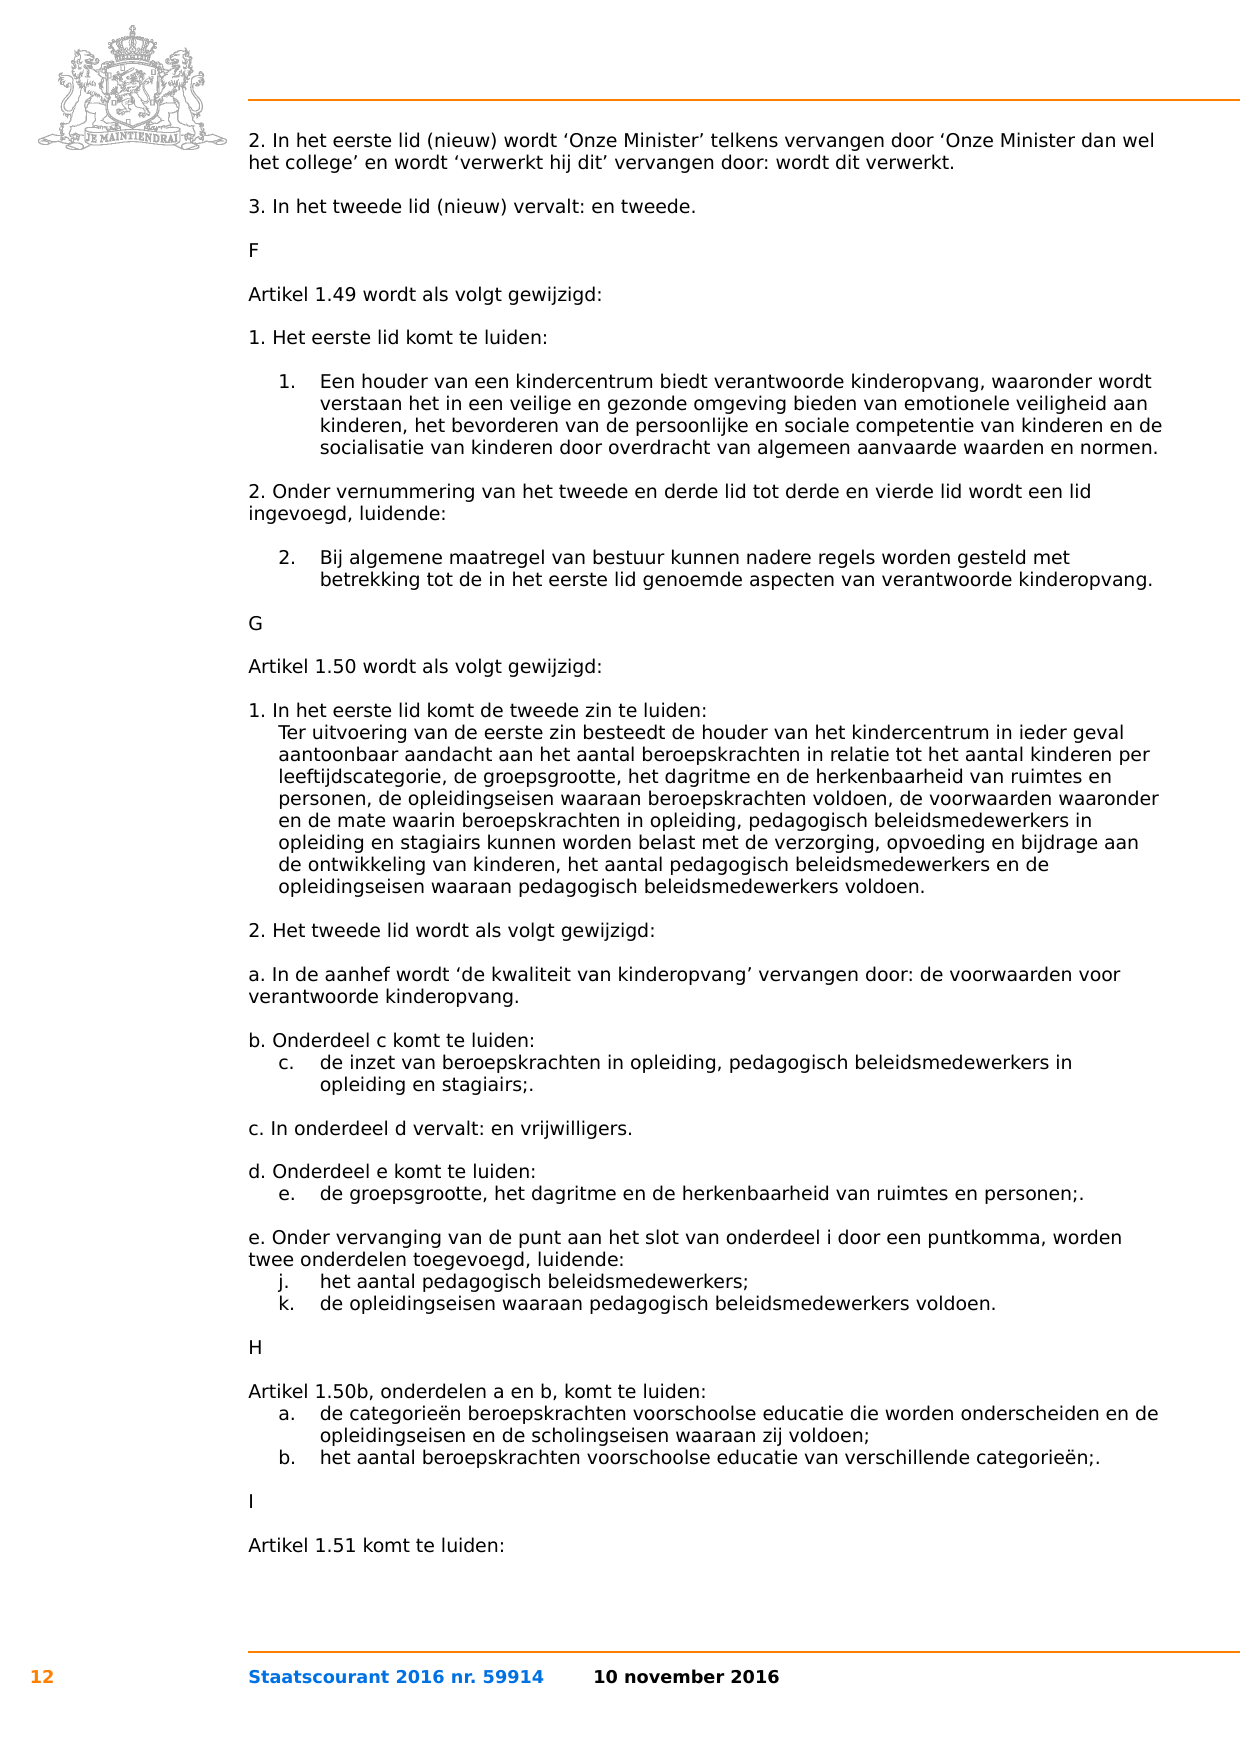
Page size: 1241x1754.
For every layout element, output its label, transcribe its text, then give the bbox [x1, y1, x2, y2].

text e. de groepsgrootte, het dagritme en de herkenbaarheid van ruimtes en personen;. [278, 1183, 1163, 1205]
text Artikel 1.50b, onderdelen a en b, komt te luiden: [248, 1381, 1163, 1403]
text G [248, 613, 1163, 634]
text a. de categorieën beroepskrachten voorschoolse educatie die worden onderscheiden en de opleidingseisen en de scholingseisen waaraan zij voldoen; [278, 1403, 1163, 1447]
text b. het aantal beroepskrachten voorschoolse educatie van verschillende categorieën;. [278, 1447, 1163, 1469]
picture [38, 25, 227, 150]
text H [248, 1337, 1163, 1359]
text 2. In het eerste lid (nieuw) wordt ‘Onze Minister’ telkens vervangen door ‘Onze Minister dan wel het college’ en wordt ‘verwerkt hij dit’ vervangen door: wordt dit verwerkt. [248, 130, 1163, 174]
text a. In de aanhef wordt ‘de kwaliteit van kinderopvang’ vervangen door: de voorwaarden voor verantwoorde kinderopvang. [248, 964, 1163, 1008]
text c. de inzet van beroepskrachten in opleiding, pedagogisch beleidsmedewerkers in opleiding en stagiairs;. [278, 1052, 1163, 1096]
text Artikel 1.49 wordt als volgt gewijzigd: [248, 283, 1163, 305]
text j. het aantal pedagogisch beleidsmedewerkers; [278, 1271, 1163, 1293]
text 2. Onder vernummering van het tweede en derde lid tot derde en vierde lid wordt een lid ingevoegd, luidende: [248, 481, 1163, 525]
text 3. In het tweede lid (nieuw) vervalt: en tweede. [248, 196, 1163, 218]
text Ter uitvoering van de eerste zin besteedt de houder van het kindercentrum in ieder geval aantoonbaar aandacht aan het aantal beroepskrachten in relatie tot het aantal kinderen per leeftijdscategorie, de groepsgrootte, het dagritme en de herkenbaarheid van ruimtes en personen, de opleidingseisen waaraan beroepskrachten voldoen, de voorwaarden waaronder en de mate waarin beroepskrachten in opleiding, pedagogisch beleidsmedewerkers in opleiding en stagiairs kunnen worden belast met de verzorging, opvoeding en bijdrage aan de ontwikkeling van kinderen, het aantal pedagogisch beleidsmedewerkers en de opleidingseisen waaraan pedagogisch beleidsmedewerkers voldoen. [278, 722, 1163, 898]
text Artikel 1.51 komt te luiden: [248, 1534, 1163, 1556]
text k. de opleidingseisen waaraan pedagogisch beleidsmedewerkers voldoen. [278, 1293, 1163, 1315]
text b. Onderdeel c komt te luiden: [248, 1030, 1163, 1052]
text 1. Een houder van een kindercentrum biedt verantwoorde kinderopvang, waaronder wordt verstaan het in een veilige en gezonde omgeving bieden van emotionele veiligheid aan kinderen, het bevorderen van de persoonlijke en sociale competentie van kinderen en de socialisatie van kinderen door overdracht van algemeen aanvaarde waarden en normen. [278, 371, 1163, 459]
text Artikel 1.50 wordt als volgt gewijzigd: [248, 656, 1163, 678]
text c. In onderdeel d vervalt: en vrijwilligers. [248, 1117, 1163, 1139]
text 1. Het eerste lid komt te luiden: [248, 327, 1163, 349]
text I [248, 1491, 1163, 1513]
text 2. Bij algemene maatregel van bestuur kunnen nadere regels worden gesteld met betrekking tot de in het eerste lid genoemde aspecten van verantwoorde kinderopvang. [278, 547, 1163, 591]
text 1. In het eerste lid komt de tweede zin te luiden: [248, 700, 1163, 722]
text 2. Het tweede lid wordt als volgt gewijzigd: [248, 920, 1163, 942]
text F [248, 239, 1163, 262]
text e. Onder vervanging van de punt aan het slot van onderdeel i door een puntkomma, worden twee onderdelen toegevoegd, luidende: [248, 1227, 1163, 1271]
text d. Onderdeel e komt te luiden: [248, 1161, 1163, 1183]
